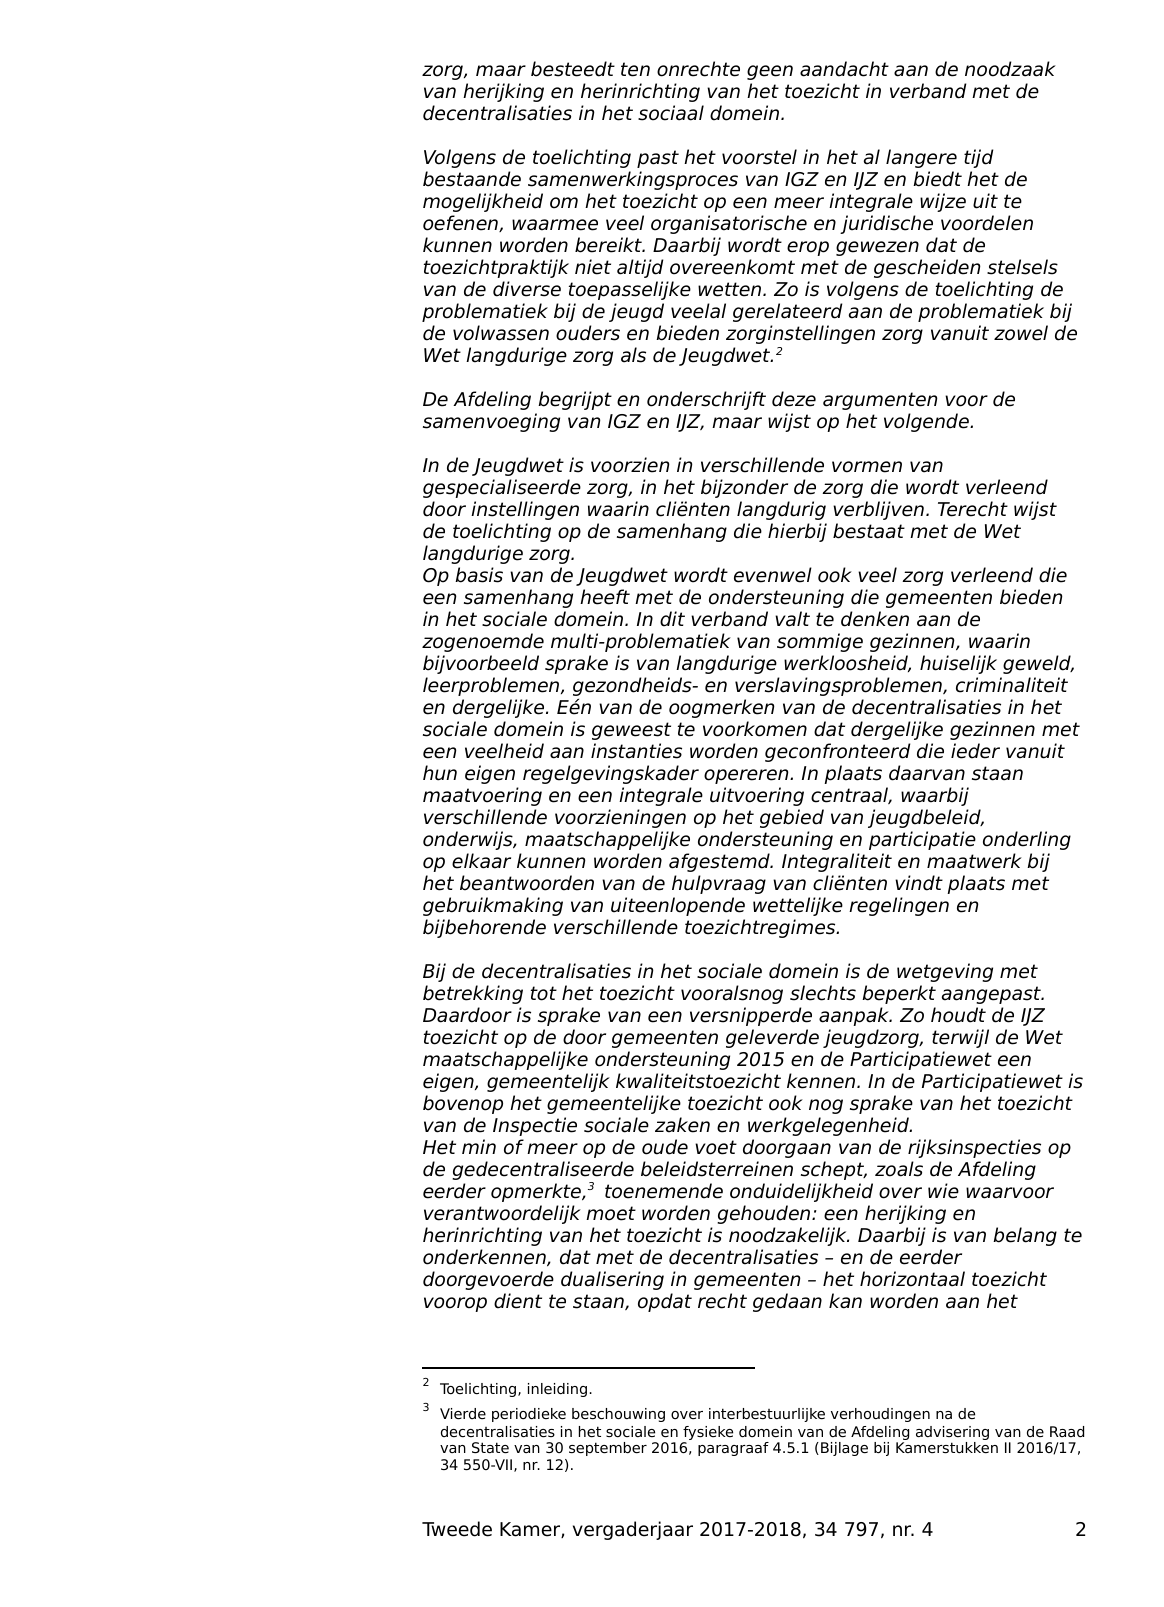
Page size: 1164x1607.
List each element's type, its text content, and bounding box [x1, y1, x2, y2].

text De Afdeling begrijpt en onderschrijft deze argumenten voor de samenvoeging van IGZ en IJZ, maar wijst op het volgende. [422, 389, 1087, 433]
text Op basis van de Jeugdwet wordt evenwel ook veel zorg verleend die een samenhang heeft met de ondersteuning die gemeenten bieden in het sociale domein. In dit verband valt te denken aan de zogenoemde multi-problematiek van sommige gezinnen, waarin bijvoorbeeld sprake is van langdurige werkloosheid, huiselijk geweld, leerproblemen, gezondheids- en verslavingsproblemen, criminaliteit en dergelijke. Eén van de oogmerken van de decentralisaties in het sociale domein is geweest te voorkomen dat dergelijke gezinnen met een veelheid aan instanties worden geconfronteerd die ieder vanuit hun eigen regelgevingskader opereren. In plaats daarvan staan maatvoering en een integrale uitvoering centraal, waarbij verschillende voorzieningen op het gebied van jeugdbeleid, onderwijs, maatschappelijke ondersteuning en participatie onderling op elkaar kunnen worden afgestemd. Integraliteit en maatwerk bij het beantwoorden van de hulpvraag van cliënten vindt plaats met gebruikmaking van uiteenlopende wettelijke regelingen en bijbehorende verschillende toezichtregimes. [422, 565, 1087, 939]
text Volgens de toelichting past het voorstel in het al langere tijd bestaande samenwerkingsproces van IGZ en IJZ en biedt het de mogelijkheid om het toezicht op een meer integrale wijze uit te oefenen, waarmee veel organisatorische en juridische voordelen kunnen worden bereikt. Daarbij wordt erop gewezen dat de toezichtpraktijk niet altijd overeenkomt met de gescheiden stelsels van de diverse toepasselijke wetten. Zo is volgens de toelichting de problematiek bij de jeugd veelal gerelateerd aan de problematiek bij de volwassen ouders en bieden zorginstellingen zorg vanuit zowel de Wet langdurige zorg als de Jeugdwet. [422, 147, 1087, 367]
text Vierde periodieke beschouwing over interbestuurlijke verhoudingen na de decentralisaties in het sociale en fysieke domein van de Afdeling advisering van de Raad van State van 30 september 2016, paragraaf 4.5.1 (Bijlage bij Kamerstukken II 2016/17, 34 550-VII, nr. 12). [422, 1402, 1087, 1474]
text Bij de decentralisaties in het sociale domein is de wetgeving met betrekking tot het toezicht vooralsnog slechts beperkt aangepast. Daardoor is sprake van een versnipperde aanpak. Zo houdt de IJZ toezicht op de door gemeenten geleverde jeugdzorg, terwijl de Wet maatschappelijke ondersteuning 2015 en de Participatiewet een eigen, gemeentelijk kwaliteitstoezicht kennen. In de Participatiewet is bovenop het gemeentelijke toezicht ook nog sprake van het toezicht van de Inspectie sociale zaken en werkgelegenheid. [422, 961, 1087, 1137]
text Het min of meer op de oude voet doorgaan van de rijksinspecties op de gedecentraliseerde beleidsterreinen schept, zoals de Afdeling eerder opmerkte, toenemende onduidelijkheid over wie waarvoor verantwoordelijk moet worden gehouden: een herijking en herinrichting van het toezicht is noodzakelijk. Daarbij is van belang te onderkennen, dat met de decentralisaties – en de eerder doorgevoerde dualisering in gemeenten – het horizontaal toezicht voorop dient te staan, opdat recht gedaan kan worden aan het [422, 1137, 1087, 1313]
text In de Jeugdwet is voorzien in verschillende vormen van gespecialiseerde zorg, in het bijzonder de zorg die wordt verleend door instellingen waarin cliënten langdurig verblijven. Terecht wijst de toelichting op de samenhang die hierbij bestaat met de Wet langdurige zorg. [422, 455, 1087, 565]
text zorg, maar besteedt ten onrechte geen aandacht aan de noodzaak van herijking en herinrichting van het toezicht in verband met de decentralisaties in het sociaal domein. [422, 59, 1087, 125]
text Toelichting, inleiding. [422, 1377, 1087, 1399]
